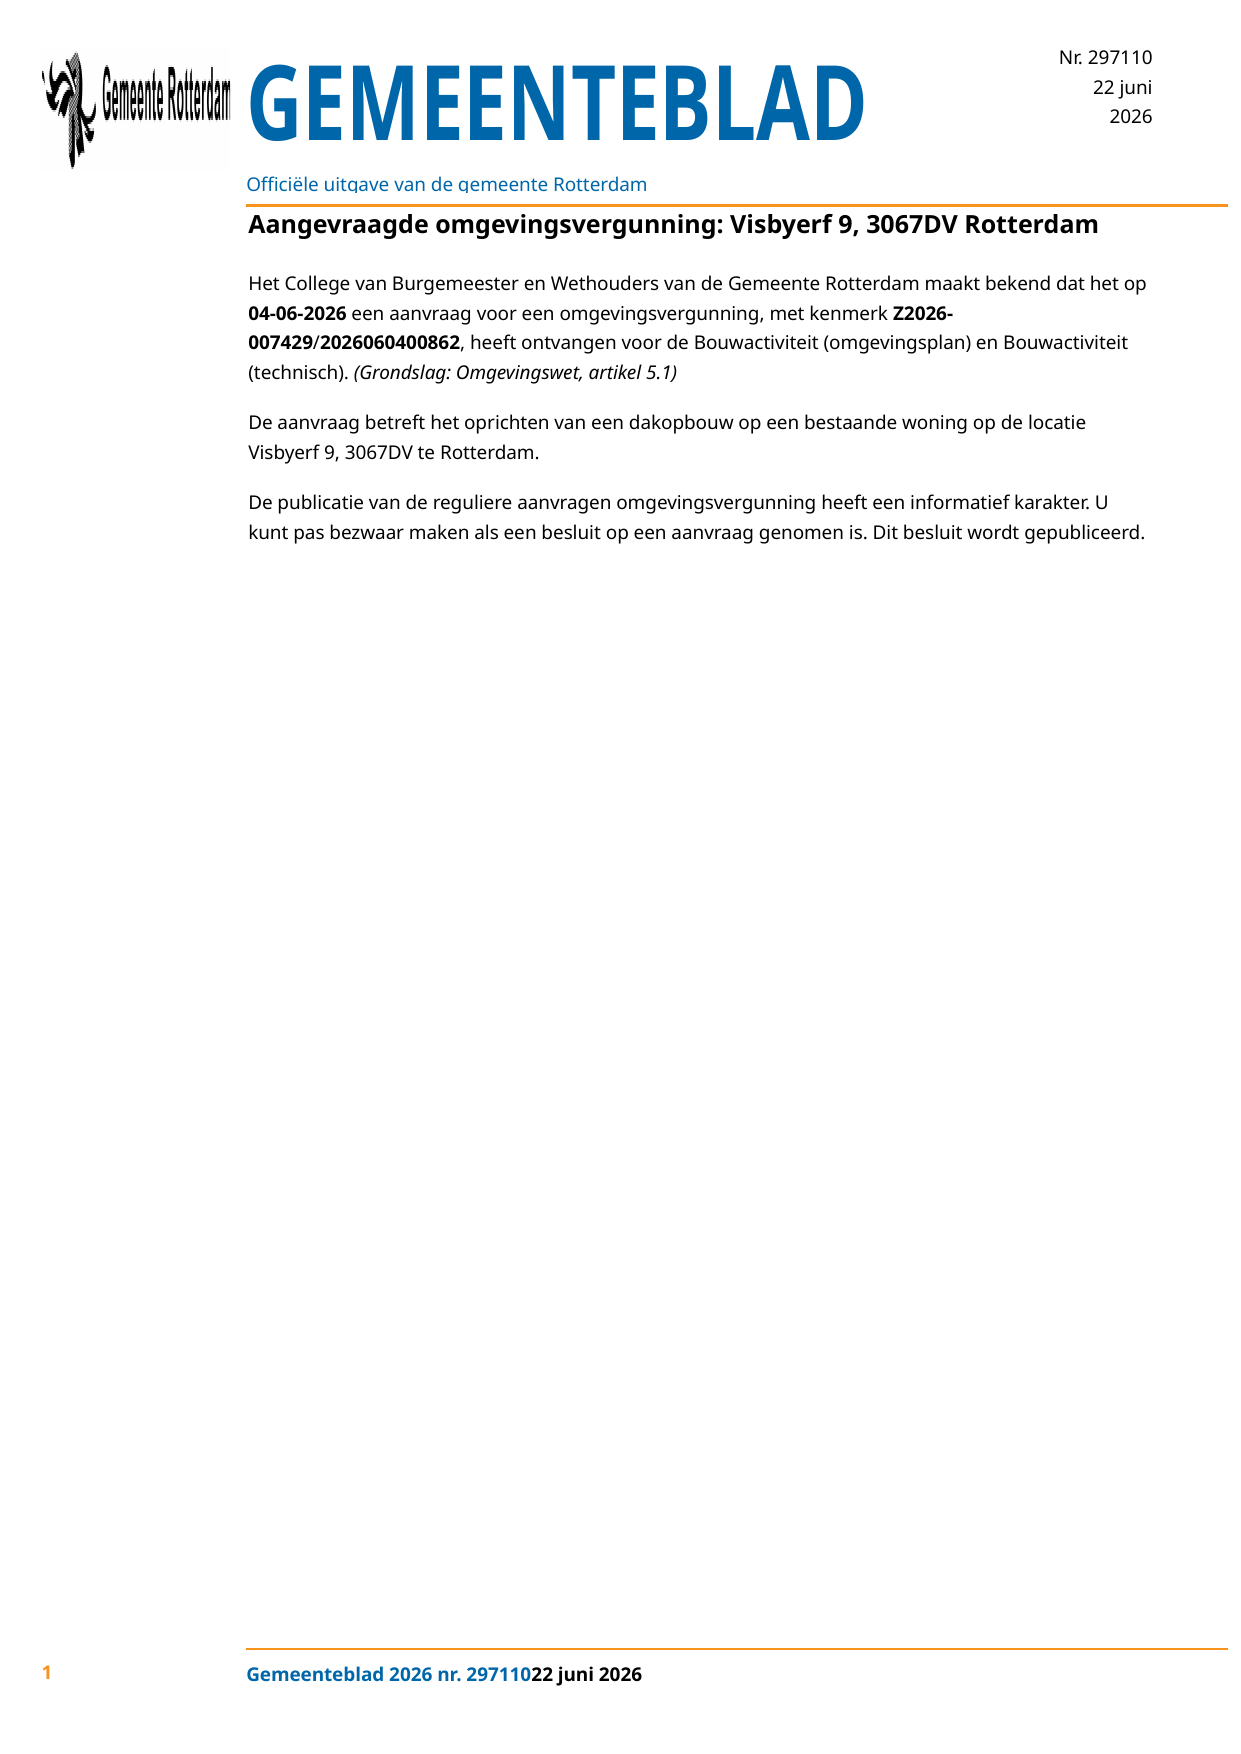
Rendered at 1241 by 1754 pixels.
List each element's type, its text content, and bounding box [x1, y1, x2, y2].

text Het College van Burgemeester en Wethouders van de Gemeente Rotterdam maakt bekend dat het op 04-06-2026 een aanvraag voor een omgevingsvergunning, met kenmerk Z2026-007429/2026060400862, heeft ontvangen voor de Bouwactiviteit (omgevingsplan) en Bouwactiviteit (technisch). (Grondslag: Omgevingswet, artikel 5.1) [248, 270, 1152, 385]
picture [41, 47, 231, 172]
text Aangevraagde omgevingsvergunning: Visbyerf 9, 3067DV Rotterdam [248, 207, 1152, 241]
text De publicatie van de reguliere aanvragen omgevingsvergunning heeft een informatief karakter. U kunt pas bezwaar maken als een besluit op een aanvraag genomen is. Dit besluit wordt gepubliceerd. [248, 489, 1152, 545]
text De aanvraag betreft het oprichten van een dakopbouw op een bestaande woning op de locatie Visbyerf 9, 3067DV te Rotterdam. [248, 409, 1152, 465]
